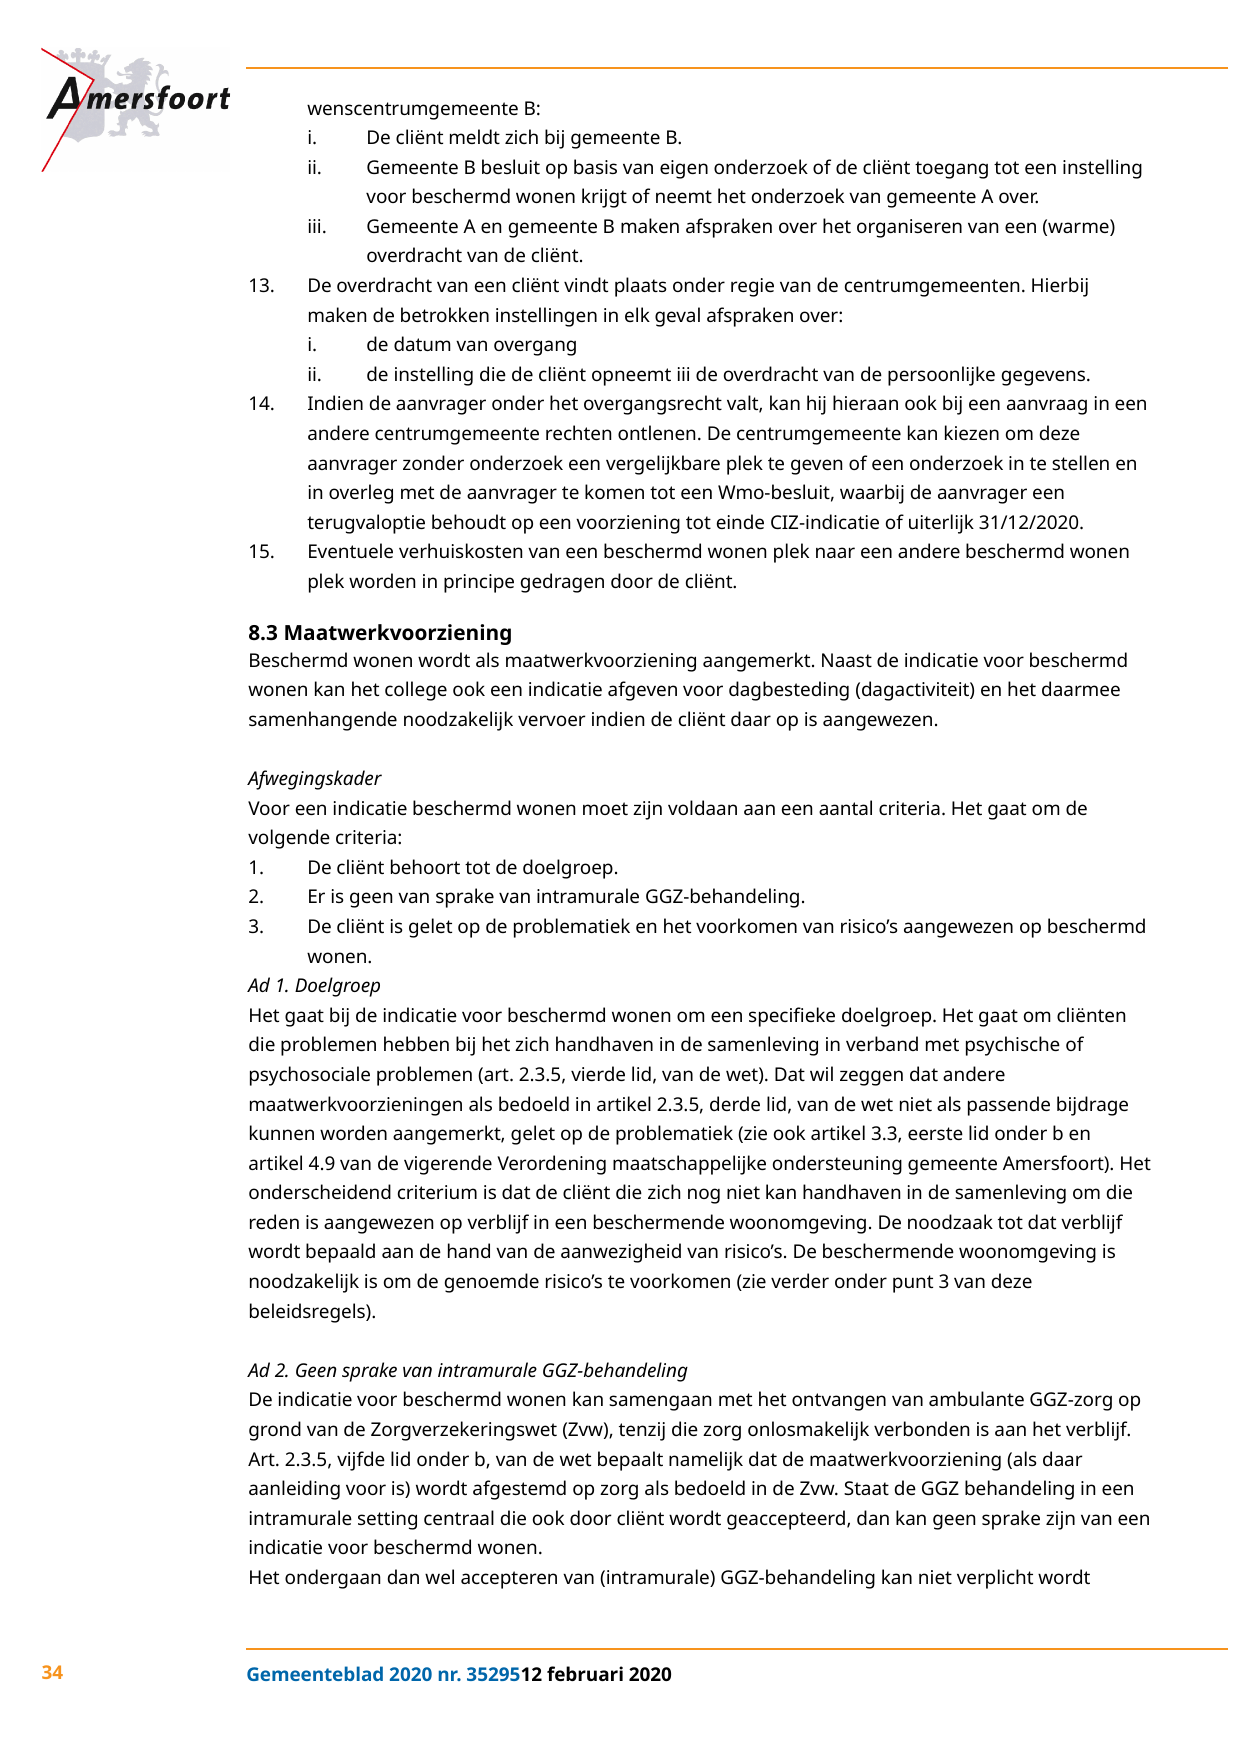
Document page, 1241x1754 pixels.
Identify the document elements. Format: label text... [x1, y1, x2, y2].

list de instelling die de cliënt opneemt iii de overdracht van de persoonlijke gegevens. [307, 361, 1152, 387]
list Indien de aanvrager onder het overgangsrecht valt, kan hij hieraan ook bij een aanvraag in een andere centrumgemeente rechten ontlenen. De centrumgemeente kan kiezen om deze aanvrager zonder onderzoek een vergelijkbare plek te geven of een onderzoek in te stellen en in overleg met de aanvrager te komen tot een Wmo-besluit, waarbij de aanvrager een terugvaloptie behoudt op een voorziening tot einde CIZ-indicatie of uiterlijk 31/12/2020. [248, 391, 1152, 535]
list de datum van overgang [307, 331, 1152, 357]
text Voor een indicatie beschermd wonen moet zijn voldaan aan een aantal criteria. Het gaat om de volgende criteria: [248, 795, 1152, 850]
picture [41, 47, 231, 172]
text De indicatie voor beschermd wonen kan samengaan met het ontvangen van ambulante GGZ-zorg op grond van de Zorgverzekeringswet (Zvw), tenzij die zorg onlosmakelijk verbonden is aan het verblijf. Art. 2.3.5, vijfde lid onder b, van de wet bepaalt namelijk dat de maatwerkvoorziening (als daar aanleiding voor is) wordt afgestemd op zorg als bedoeld in de Zvw. Staat de GGZ behandeling in een intramurale setting centraal die ook door cliënt wordt geaccepteerd, dan kan geen sprake zijn van een indicatie voor beschermd wonen. [248, 1387, 1152, 1560]
text 8.3 Maatwerkvoorziening [248, 618, 1152, 647]
list Gemeente A en gemeente B maken afspraken over het organiseren van een (warme) overdracht van de cliënt. [307, 213, 1152, 268]
text Het ondergaan dan wel accepteren van (intramurale) GGZ-behandeling kan niet verplicht wordt [248, 1564, 1152, 1590]
list De cliënt behoort tot de doelgroep. [248, 854, 1152, 880]
text Het gaat bij de indicatie voor beschermd wonen om een specifieke doelgroep. Het gaat om cliënten die problemen hebben bij het zich handhaven in de samenleving in verband met psychische of psychosociale problemen (art. 2.3.5, vierde lid, van de wet). Dat wil zeggen dat andere maatwerkvoorzieningen als bedoeld in artikel 2.3.5, derde lid, van de wet niet als passende bijdrage kunnen worden aangemerkt, gelet op de problematiek (zie ook artikel 3.3, eerste lid onder b en artikel 4.9 van de vigerende Verordening maatschappelijke ondersteuning gemeente Amersfoort). Het onderscheidend criterium is dat de cliënt die zich nog niet kan handhaven in de samenleving om die reden is aangewezen op verblijf in een beschermende woonomgeving. De noodzaak tot dat verblijf wordt bepaald aan de hand van de aanwezigheid van risico’s. De beschermende woonomgeving is noodzakelijk is om de genoemde risico’s te voorkomen (zie verder onder punt 3 van deze beleidsregels). [248, 1002, 1152, 1323]
text Afwegingskader [248, 765, 1152, 791]
list wenscentrumgemeente B: [248, 95, 1152, 121]
text Ad 2. Geen sprake van intramurale GGZ-behandeling [248, 1357, 1152, 1383]
list Eventuele verhuiskosten van een beschermd wonen plek naar een andere beschermd wonen plek worden in principe gedragen door de cliënt. [248, 538, 1152, 594]
list De cliënt meldt zich bij gemeente B. [307, 124, 1152, 150]
list Gemeente B besluit op basis van eigen onderzoek of de cliënt toegang tot een instelling voor beschermd wonen krijgt of neemt het onderzoek van gemeente A over. [307, 154, 1152, 209]
list De overdracht van een cliënt vindt plaats onder regie van de centrumgemeenten. Hierbij maken de betrokken instellingen in elk geval afspraken over: [248, 272, 1152, 328]
text Ad 1. Doelgroep [248, 972, 1152, 998]
list Er is geen van sprake van intramurale GGZ-behandeling. [248, 884, 1152, 909]
text Beschermd wonen wordt als maatwerkvoorziening aangemerkt. Naast de indicatie voor beschermd wonen kan het college ook een indicatie afgeven voor dagbesteding (dagactiviteit) en het daarmee samenhangende noodzakelijk vervoer indien de cliënt daar op is aangewezen. [248, 647, 1152, 732]
list De cliënt is gelet op de problematiek en het voorkomen van risico’s aangewezen op beschermd wonen. [248, 913, 1152, 968]
